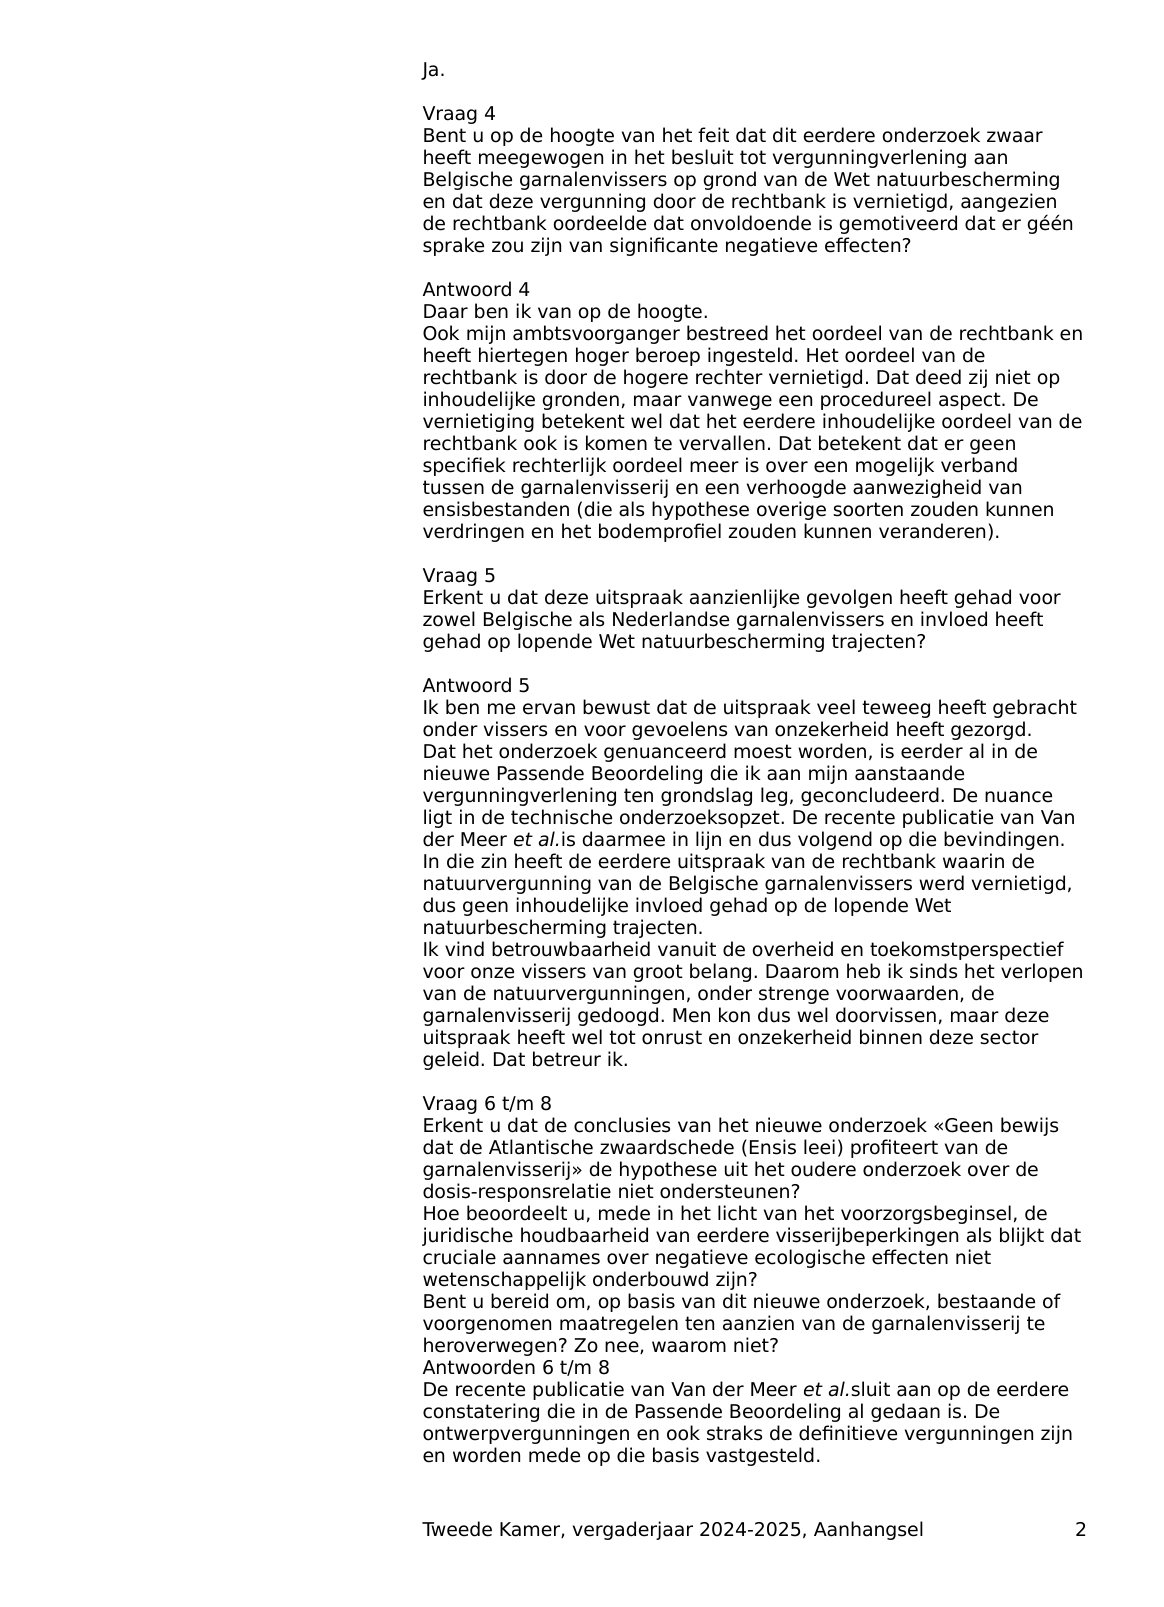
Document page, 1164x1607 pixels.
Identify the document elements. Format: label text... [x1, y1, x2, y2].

text Hoe beoordeelt u, mede in het licht van het voorzorgsbeginsel, de juridische houdbaarheid van eerdere visserijbeperkingen als blijkt dat cruciale aannames over negatieve ecologische effecten niet wetenschappelijk onderbouwd zijn? [422, 1203, 1087, 1291]
text Ook mijn ambtsvoorganger bestreed het oordeel van de rechtbank en heeft hiertegen hoger beroep ingesteld. Het oordeel van de rechtbank is door de hogere rechter vernietigd. Dat deed zij niet op inhoudelijke gronden, maar vanwege een procedureel aspect. De vernietiging betekent wel dat het eerdere inhoudelijke oordeel van de rechtbank ook is komen te vervallen. Dat betekent dat er geen specifiek rechterlijk oordeel meer is over een mogelijk verband tussen de garnalenvisserij en een verhoogde aanwezigheid van ensisbestanden (die als hypothese overige soorten zouden kunnen verdringen en het bodemprofiel zouden kunnen veranderen). [422, 323, 1087, 543]
text Dat het onderzoek genuanceerd moest worden, is eerder al in de nieuwe Passende Beoordeling die ik aan mijn aanstaande vergunningverlening ten grondslag leg, geconcludeerd. De nuance ligt in de technische onderzoeksopzet. De recente publicatie van Van der Meer et al.is daarmee in lijn en dus volgend op die bevindingen. In die zin heeft de eerdere uitspraak van de rechtbank waarin de natuurvergunning van de Belgische garnalenvissers werd vernietigd, dus geen inhoudelijke invloed gehad op de lopende Wet natuurbescherming trajecten. [422, 741, 1087, 939]
text Bent u op de hoogte van het feit dat dit eerdere onderzoek zwaar heeft meegewogen in het besluit tot vergunningverlening aan Belgische garnalenvissers op grond van de Wet natuurbescherming en dat deze vergunning door de rechtbank is vernietigd, aangezien de rechtbank oordeelde dat onvoldoende is gemotiveerd dat er géén sprake zou zijn van significante negatieve effecten? [422, 125, 1087, 257]
text Ik vind betrouwbaarheid vanuit de overheid en toekomstperspectief voor onze vissers van groot belang. Daarom heb ik sinds het verlopen van de natuurvergunningen, onder strenge voorwaarden, de garnalenvisserij gedoogd. Men kon dus wel doorvissen, maar deze uitspraak heeft wel tot onrust en onzekerheid binnen deze sector geleid. Dat betreur ik. [422, 939, 1087, 1071]
text Vraag 5 [422, 565, 1087, 587]
text Ja. [422, 59, 1087, 81]
text Erkent u dat de conclusies van het nieuwe onderzoek «Geen bewijs dat de Atlantische zwaardschede (Ensis leei) profiteert van de garnalenvisserij» de hypothese uit het oudere onderzoek over de dosis-responsrelatie niet ondersteunen? [422, 1115, 1087, 1203]
text De recente publicatie van Van der Meer et al.sluit aan op de eerdere constatering die in de Passende Beoordeling al gedaan is. De ontwerpvergunningen en ook straks de definitieve vergunningen zijn en worden mede op die basis vastgesteld. [422, 1379, 1087, 1467]
text Erkent u dat deze uitspraak aanzienlijke gevolgen heeft gehad voor zowel Belgische als Nederlandse garnalenvissers en invloed heeft gehad op lopende Wet natuurbescherming trajecten? [422, 587, 1087, 653]
text Vraag 4 [422, 103, 1087, 125]
text Bent u bereid om, op basis van dit nieuwe onderzoek, bestaande of voorgenomen maatregelen ten aanzien van de garnalenvisserij te heroverwegen? Zo nee, waarom niet? [422, 1291, 1087, 1357]
text Daar ben ik van op de hoogte. [422, 301, 1087, 323]
text Ik ben me ervan bewust dat de uitspraak veel teweeg heeft gebracht onder vissers en voor gevoelens van onzekerheid heeft gezorgd. [422, 697, 1087, 741]
text Antwoorden 6 t/m 8 [422, 1357, 1087, 1379]
text Antwoord 4 [422, 279, 1087, 301]
text Vraag 6 t/m 8 [422, 1093, 1087, 1115]
text Antwoord 5 [422, 675, 1087, 697]
